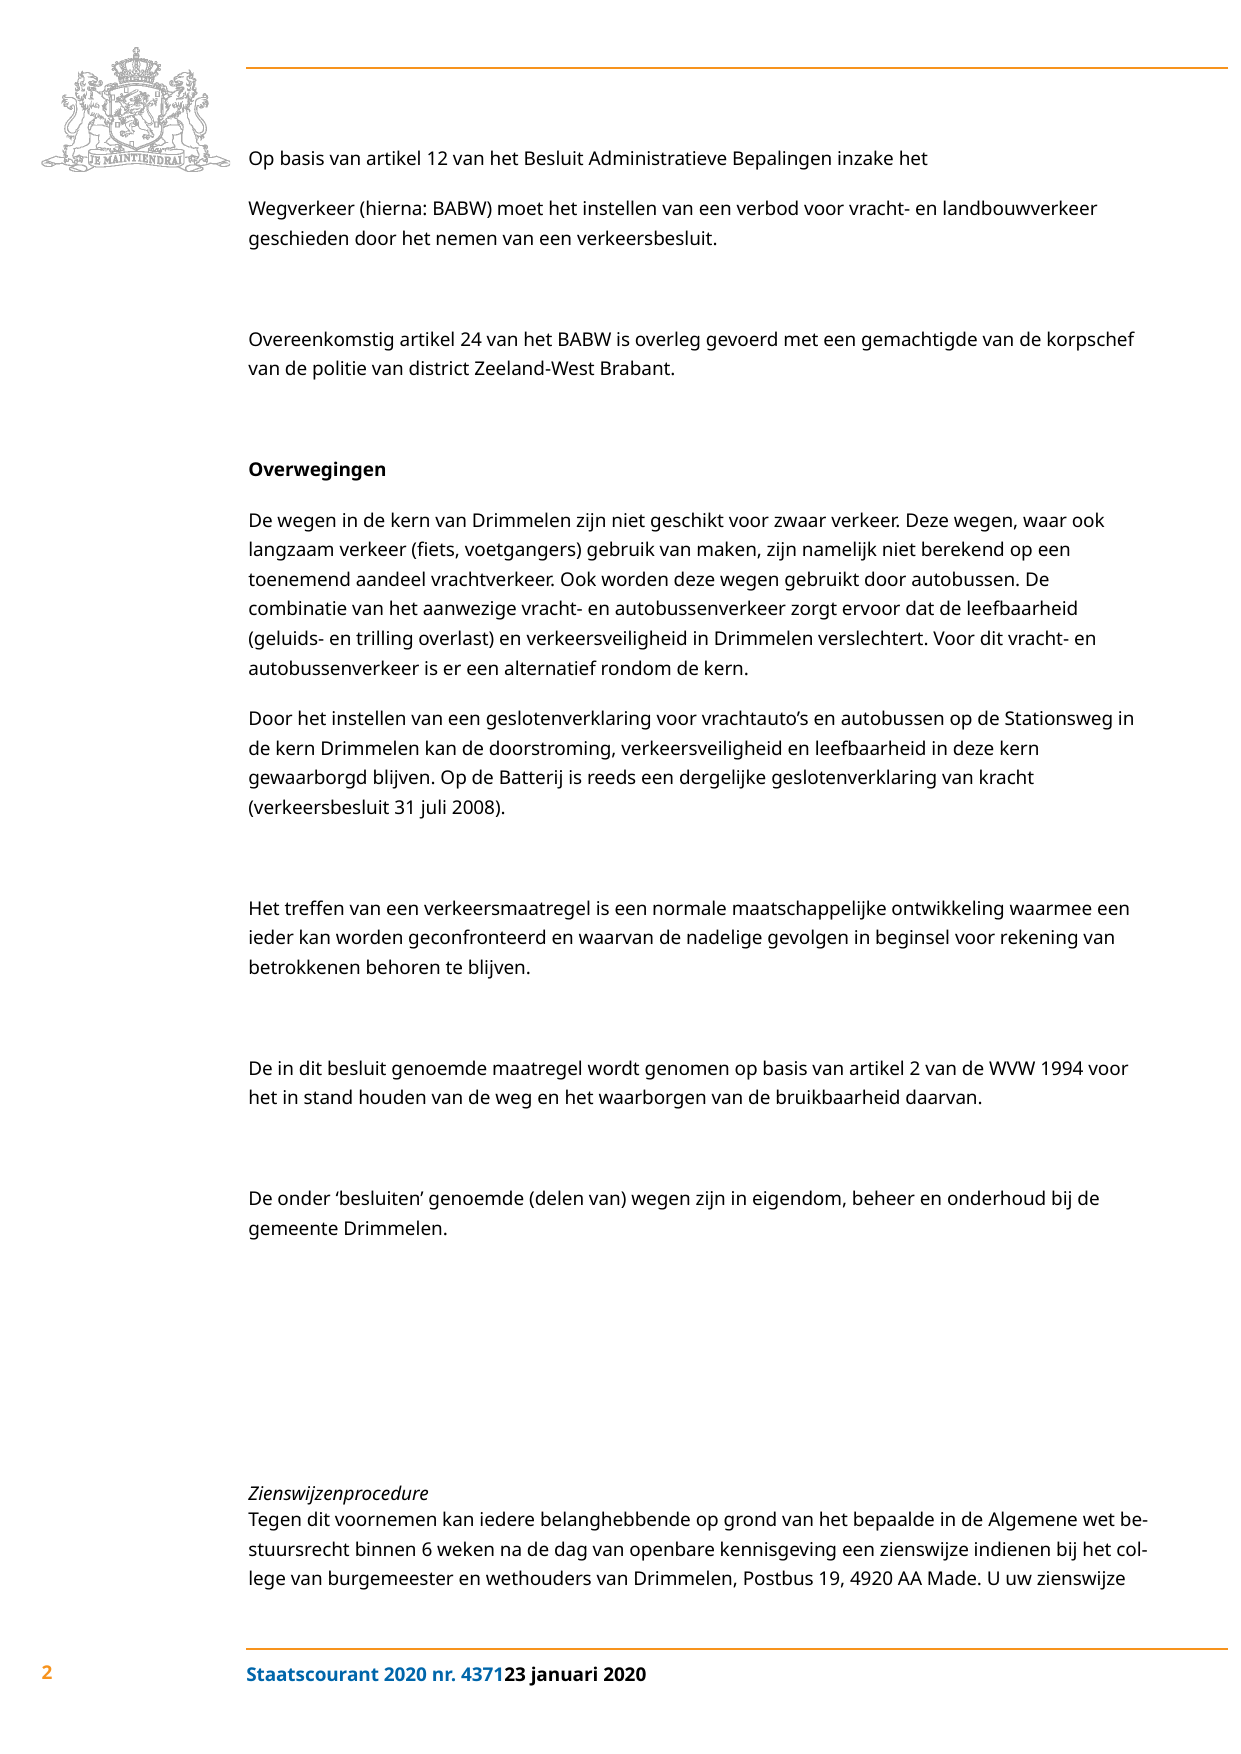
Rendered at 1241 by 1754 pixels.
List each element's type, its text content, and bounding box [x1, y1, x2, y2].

text Op basis van artikel 12 van het Besluit Administratieve Bepalingen inzake het [248, 145, 1152, 171]
text Zienswijzenprocedure [248, 1480, 1152, 1506]
text Tegen dit voornemen kan iedere belanghebbende op grond van het bepaalde in de Algemene wet be- stuursrecht binnen 6 weken na de dag van openbare kennisgeving een zienswijze indienen bij het col- lege van burgemeester en wethouders van Drimmelen, Postbus 19, 4920 AA Made. U uw zienswijze [248, 1506, 1152, 1591]
text Door het instellen van een geslotenverklaring voor vrachtauto’s en autobussen op de Stationsweg in de kern Drimmelen kan de doorstroming, verkeersveiligheid en leefbaarheid in deze kern gewaarborgd blijven. Op de Batterij is reeds een dergelijke geslotenverklaring van kracht (verkeersbesluit 31 juli 2008). [248, 705, 1152, 820]
text De wegen in de kern van Drimmelen zijn niet geschikt voor zwaar verkeer. Deze wegen, waar ook langzaam verkeer (fiets, voetgangers) gebruik van maken, zijn namelijk niet berekend op een toenemend aandeel vrachtverkeer. Ook worden deze wegen gebruikt door autobussen. De combinatie van het aanwezige vracht- en autobussenverkeer zorgt ervoor dat de leefbaarheid (geluids- en trilling overlast) en verkeersveiligheid in Drimmelen verslechtert. Voor dit vracht- en autobussenverkeer is er een alternatief rondom de kern. [248, 507, 1152, 681]
text De in dit besluit genoemde maatregel wordt genomen op basis van artikel 2 van de WVW 1994 voor het in stand houden van de weg en het waarborgen van de bruikbaarheid daarvan. [248, 1055, 1152, 1110]
text Overeenkomstig artikel 24 van het BABW is overleg gevoerd met een gemachtigde van de korpschef van de politie van district Zeeland-West Brabant. [248, 326, 1152, 381]
text Het treffen van een verkeersmaatregel is een normale maatschappelijke ontwikkeling waarmee een ieder kan worden geconfronteerd en waarvan de nadelige gevolgen in beginsel voor rekening van betrokkenen behoren te blijven. [248, 895, 1152, 980]
text De onder ‘besluiten’ genoemde (delen van) wegen zijn in eigendom, beheer en onderhoud bij de gemeente Drimmelen. [248, 1185, 1152, 1241]
picture [41, 47, 231, 172]
text Wegverkeer (hierna: BABW) moet het instellen van een verbod voor vracht- en landbouwverkeer geschieden door het nemen van een verkeersbesluit. [248, 196, 1152, 251]
text Overwegingen [248, 456, 1152, 482]
